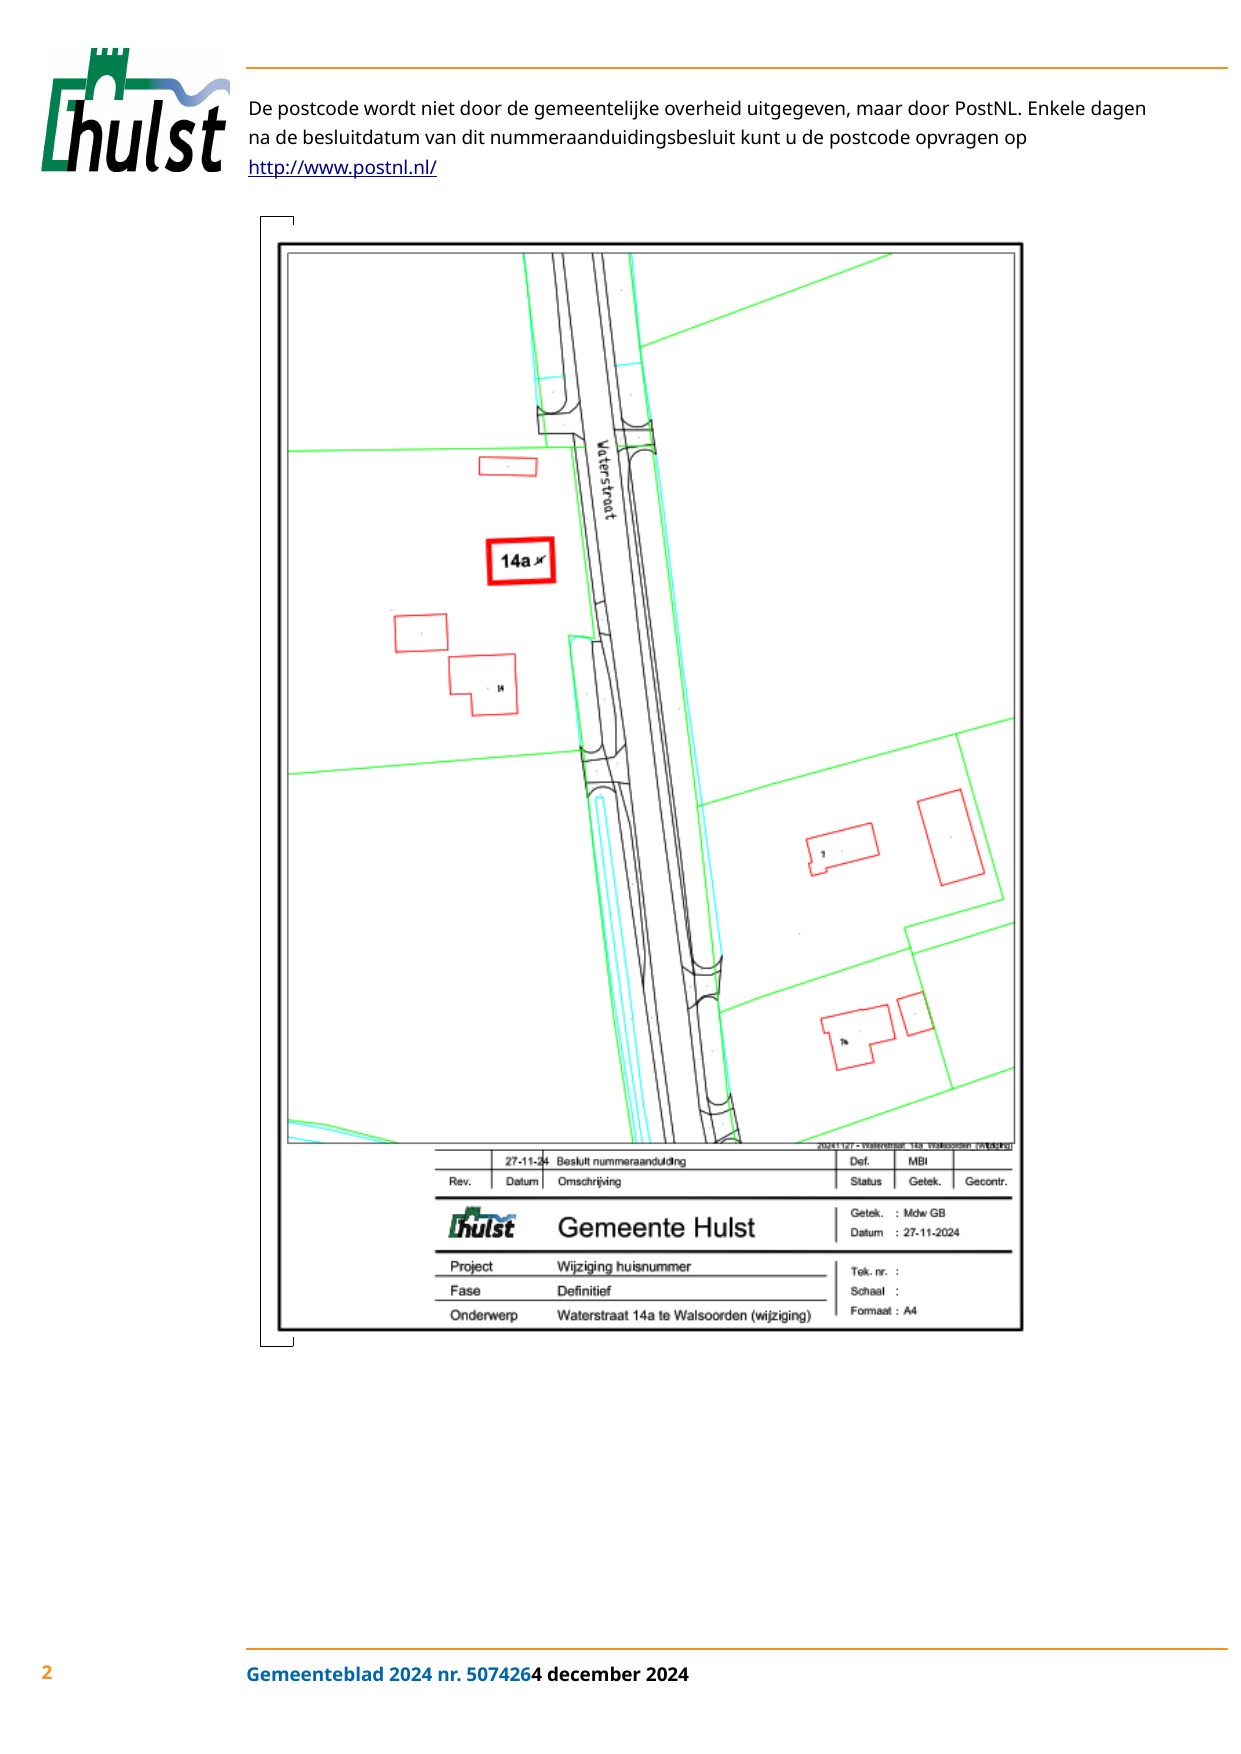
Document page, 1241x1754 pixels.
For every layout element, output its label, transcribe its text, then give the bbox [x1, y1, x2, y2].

picture [41, 47, 231, 172]
picture [268, 225, 1036, 1337]
text De postcode wordt niet door de gemeentelijke overheid uitgegeven, maar door PostNL. Enkele dagen na de besluitdatum van dit nummeraanduidingsbesluit kunt u de postcode opvragen op http://www.postnl.nl/ [248, 95, 1152, 180]
